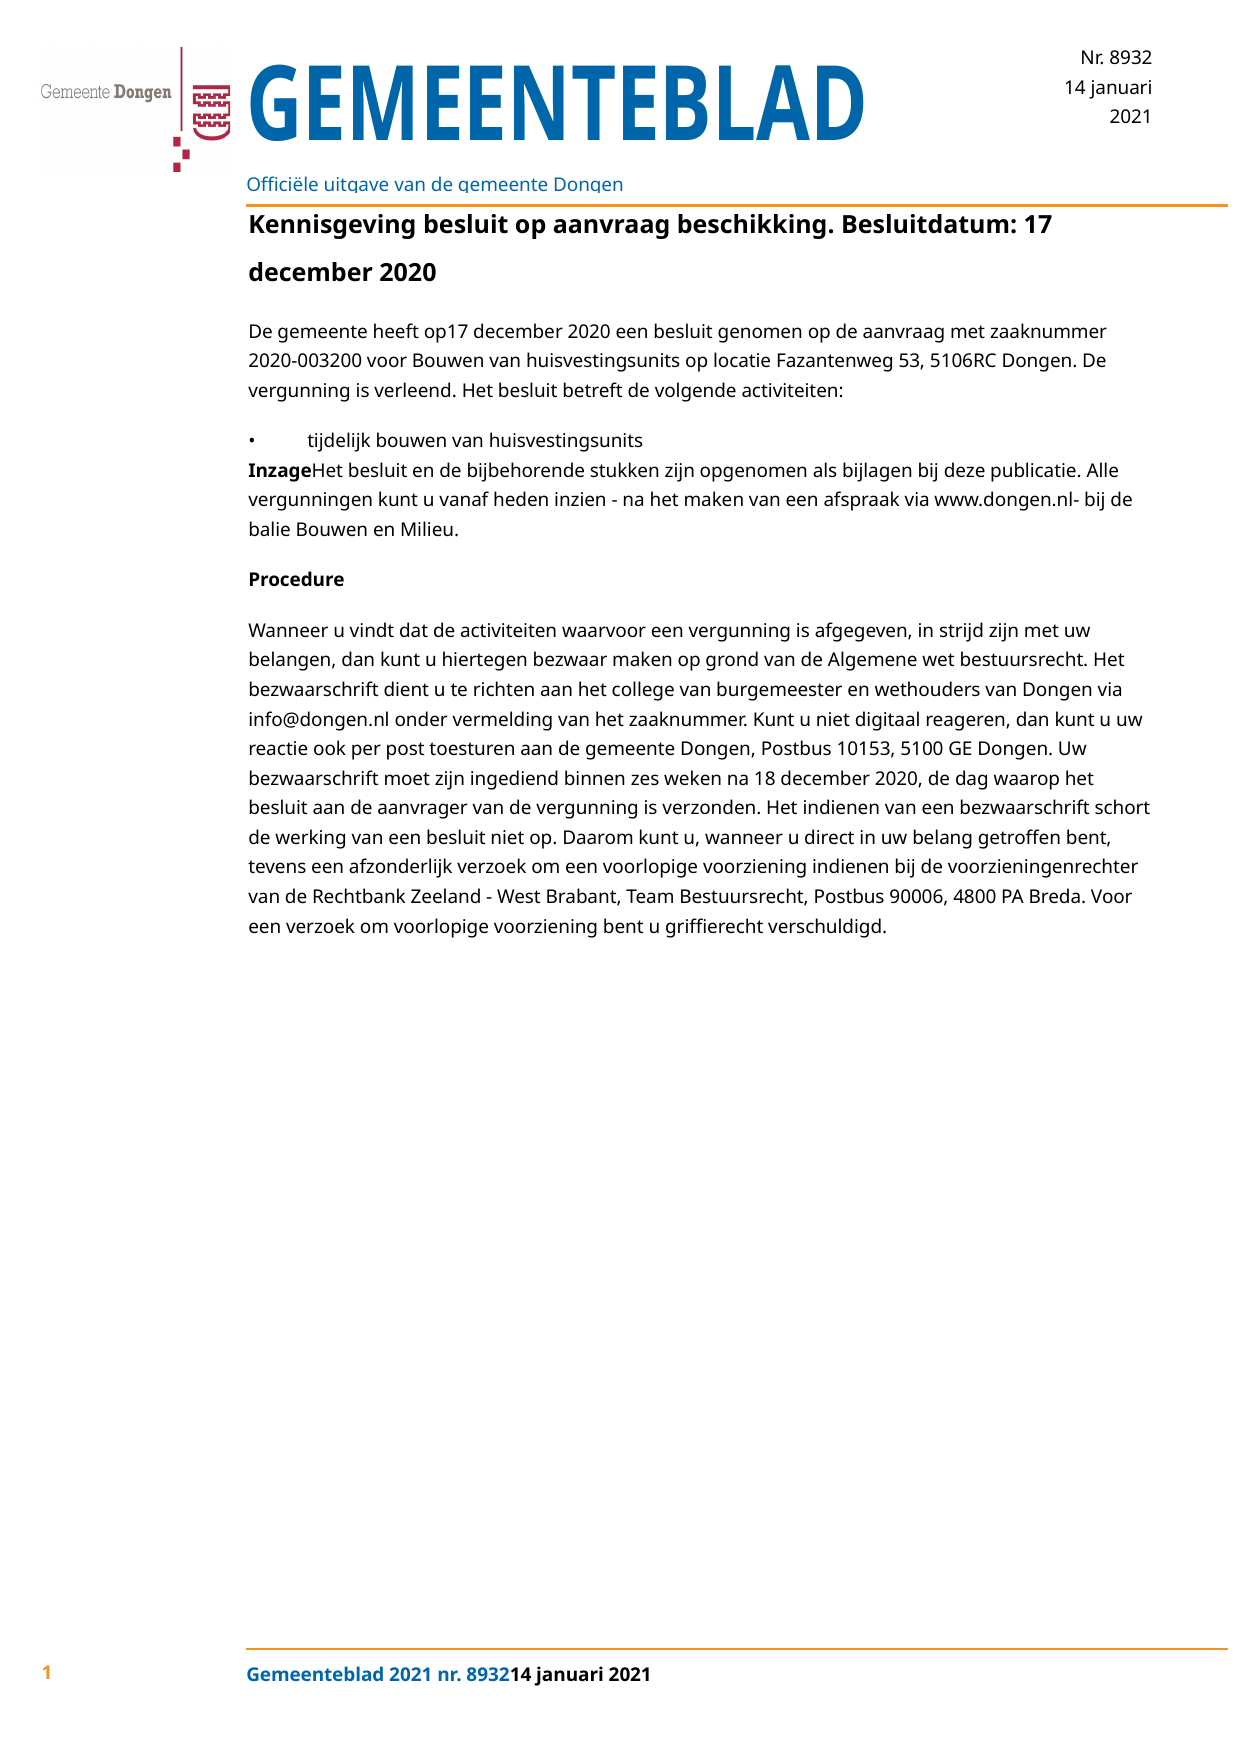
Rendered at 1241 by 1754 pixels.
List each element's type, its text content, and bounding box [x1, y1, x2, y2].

text Procedure [248, 567, 1152, 592]
text Wanneer u vindt dat de activiteiten waarvoor een vergunning is afgegeven, in strijd zijn met uw belangen, dan kunt u hiertegen bezwaar maken op grond van de Algemene wet bestuursrecht. Het bezwaarschrift dient u te richten aan het college van burgemeester en wethouders van Dongen via info@dongen.nl onder vermelding van het zaaknummer. Kunt u niet digitaal reageren, dan kunt u uw reactie ook per post toesturen aan de gemeente Dongen, Postbus 10153, 5100 GE Dongen. Uw bezwaarschrift moet zijn ingediend binnen zes weken na 18 december 2020, de dag waarop het besluit aan de aanvrager van de vergunning is verzonden. Het indienen van een bezwaarschrift schort de werking van een besluit niet op. Daarom kunt u, wanneer u direct in uw belang getroffen bent, tevens een afzonderlijk verzoek om een voorlopige voorziening indienen bij de voorzieningenrechter van de Rechtbank Zeeland - West Brabant, Team Bestuursrecht, Postbus 90006, 4800 PA Breda. Voor een verzoek om voorlopige voorziening bent u griffierecht verschuldigd. [248, 617, 1152, 939]
text De gemeente heeft op17 december 2020 een besluit genomen op de aanvraag met zaaknummer 2020-003200 voor Bouwen van huisvestingsunits op locatie Fazantenweg 53, 5106RC Dongen. De vergunning is verleend. Het besluit betreft de volgende activiteiten: [248, 318, 1152, 403]
picture [41, 47, 231, 172]
text Kennisgeving besluit op aanvraag beschikking. Besluitdatum: 17 december 2020 [248, 207, 1152, 288]
list tijdelijk bouwen van huisvestingsunits [248, 427, 1152, 453]
text InzageHet besluit en de bijbehorende stukken zijn opgenomen als bijlagen bij deze publicatie. Alle vergunningen kunt u vanaf heden inzien - na het maken van een afspraak via www.dongen.nl- bij de balie Bouwen en Milieu. [248, 457, 1152, 542]
